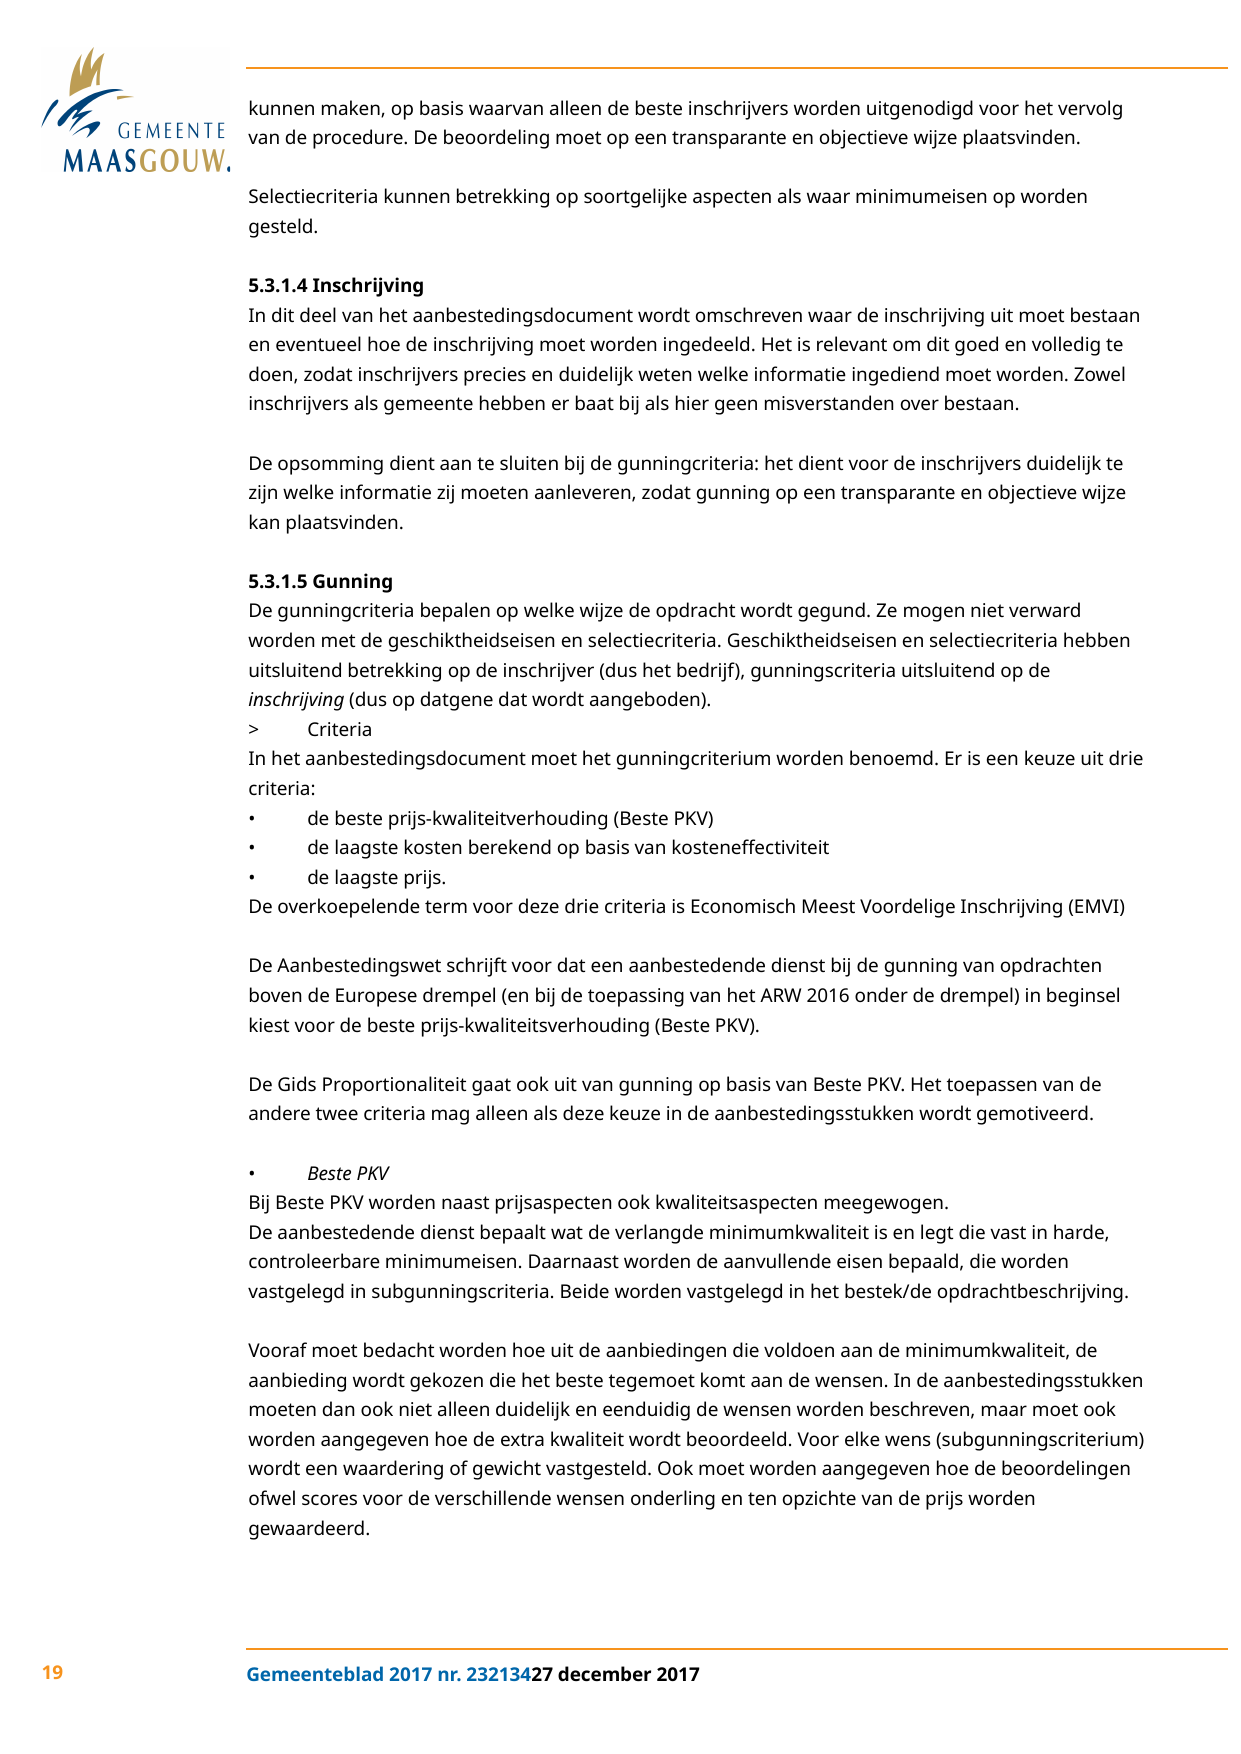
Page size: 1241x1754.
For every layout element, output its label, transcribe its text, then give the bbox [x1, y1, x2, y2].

text De opsomming dient aan te sluiten bij de gunningcriteria: het dient voor de inschrijvers duidelijk te zijn welke informatie zij moeten aanleveren, zodat gunning op een transparante en objectieve wijze kan plaatsvinden. [248, 450, 1152, 535]
list de laagste prijs. [248, 864, 1152, 890]
text In het aanbestedingsdocument moet het gunningcriterium worden benoemd. Er is een keuze uit drie criteria: [248, 746, 1152, 801]
text Bij Beste PKV worden naast prijsaspecten ook kwaliteitsaspecten meegewogen. [248, 1189, 1152, 1215]
text De Gids Proportionaliteit gaat ook uit van gunning op basis van Beste PKV. Het toepassen van de andere twee criteria mag alleen als deze keuze in de aanbestedingsstukken wordt gemotiveerd. [248, 1071, 1152, 1126]
text De overkoepelende term voor deze drie criteria is Economisch Meest Voordelige Inschrijving (EMVI) [248, 893, 1152, 919]
text Vooraf moet bedacht worden hoe uit de aanbiedingen die voldoen aan de minimumkwaliteit, de aanbieding wordt gekozen die het beste tegemoet komt aan de wensen. In de aanbestedingsstukken moeten dan ook niet alleen duidelijk en eenduidig de wensen worden beschreven, maar moet ook worden aangegeven hoe de extra kwaliteit wordt beoordeeld. Voor elke wens (subgunningscriterium) wordt een waardering of gewicht vastgesteld. Ook moet worden aangegeven hoe de beoordelingen ofwel scores voor de verschillende wensen onderling en ten opzichte van de prijs worden gewaardeerd. [248, 1337, 1152, 1541]
list de laagste kosten berekend op basis van kosteneffectiviteit [248, 834, 1152, 860]
text De aanbestedende dienst bepaalt wat de verlangde minimumkwaliteit is en legt die vast in harde, controleerbare minimumeisen. Daarnaast worden de aanvullende eisen bepaald, die worden vastgelegd in subgunningscriteria. Beide worden vastgelegd in het bestek/de opdrachtbeschrijving. [248, 1219, 1152, 1304]
text kunnen maken, op basis waarvan alleen de beste inschrijvers worden uitgenodigd voor het vervolg van de procedure. De beoordeling moet op een transparante en objectieve wijze plaatsvinden. [248, 95, 1152, 150]
text De Aanbestedingswet schrijft voor dat een aanbestedende dienst bij de gunning van opdrachten boven de Europese drempel (en bij de toepassing van het ARW 2016 onder de drempel) in beginsel kiest voor de beste prijs-kwaliteitsverhouding (Beste PKV). [248, 953, 1152, 1038]
list Beste PKV [248, 1160, 1152, 1186]
text 5.3.1.4 Inschrijving [248, 272, 1152, 298]
text De gunningcriteria bepalen op welke wijze de opdracht wordt gegund. Ze mogen niet verward worden met de geschiktheidseisen en selectiecriteria. Geschiktheidseisen en selectiecriteria hebben uitsluitend betrekking op de inschrijver (dus het bedrijf), gunningscriteria uitsluitend op de inschrijving (dus op datgene dat wordt aangeboden). [248, 598, 1152, 712]
picture [41, 47, 231, 172]
text 5.3.1.5 Gunning [248, 568, 1152, 594]
list de beste prijs-kwaliteitverhouding (Beste PKV) [248, 805, 1152, 831]
text In dit deel van het aanbestedingsdocument wordt omschreven waar de inschrijving uit moet bestaan en eventueel hoe de inschrijving moet worden ingedeeld. Het is relevant om dit goed en volledig te doen, zodat inschrijvers precies en duidelijk weten welke informatie ingediend moet worden. Zowel inschrijvers als gemeente hebben er baat bij als hier geen misverstanden over bestaan. [248, 302, 1152, 416]
text Selectiecriteria kunnen betrekking op soortgelijke aspecten als waar minimumeisen op worden gesteld. [248, 183, 1152, 239]
list Criteria [248, 716, 1152, 742]
